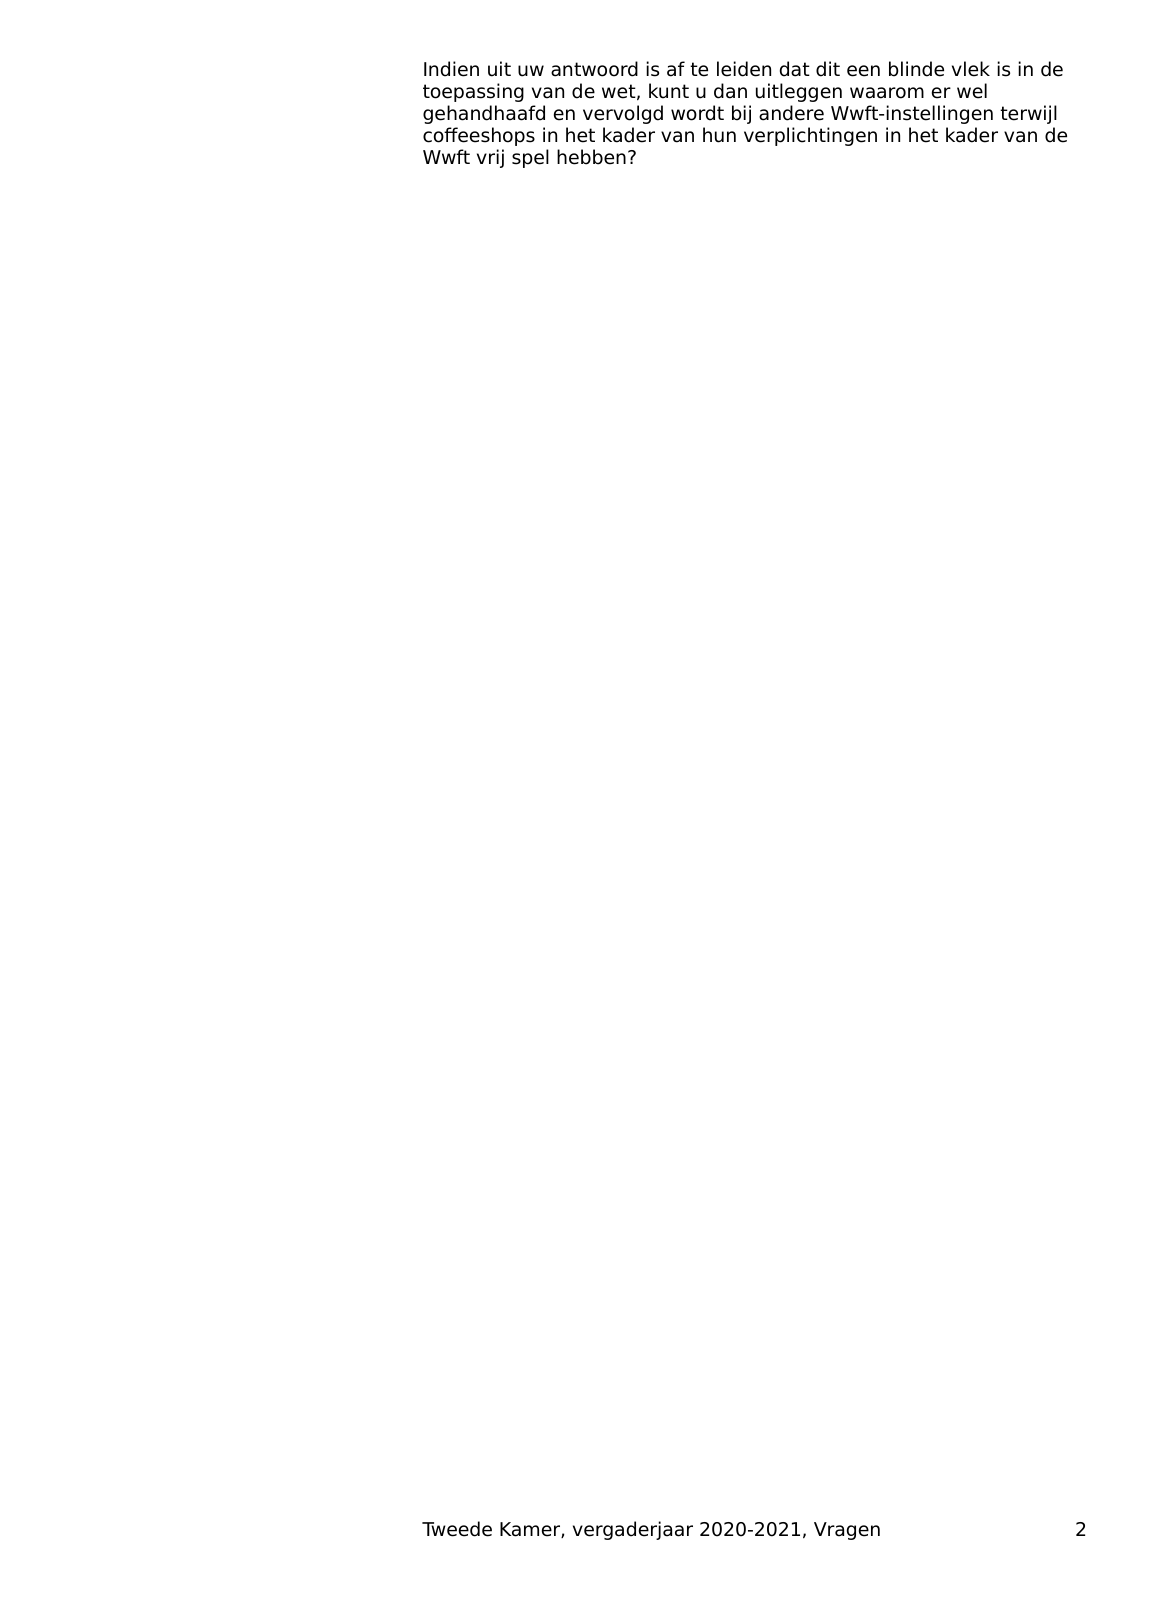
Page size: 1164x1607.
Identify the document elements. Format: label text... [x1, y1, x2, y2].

text Indien uit uw antwoord is af te leiden dat dit een blinde vlek is in de toepassing van de wet, kunt u dan uitleggen waarom er wel gehandhaafd en vervolgd wordt bij andere Wwft-instellingen terwijl coffeeshops in het kader van hun verplichtingen in het kader van de Wwft vrij spel hebben? [422, 59, 1087, 169]
